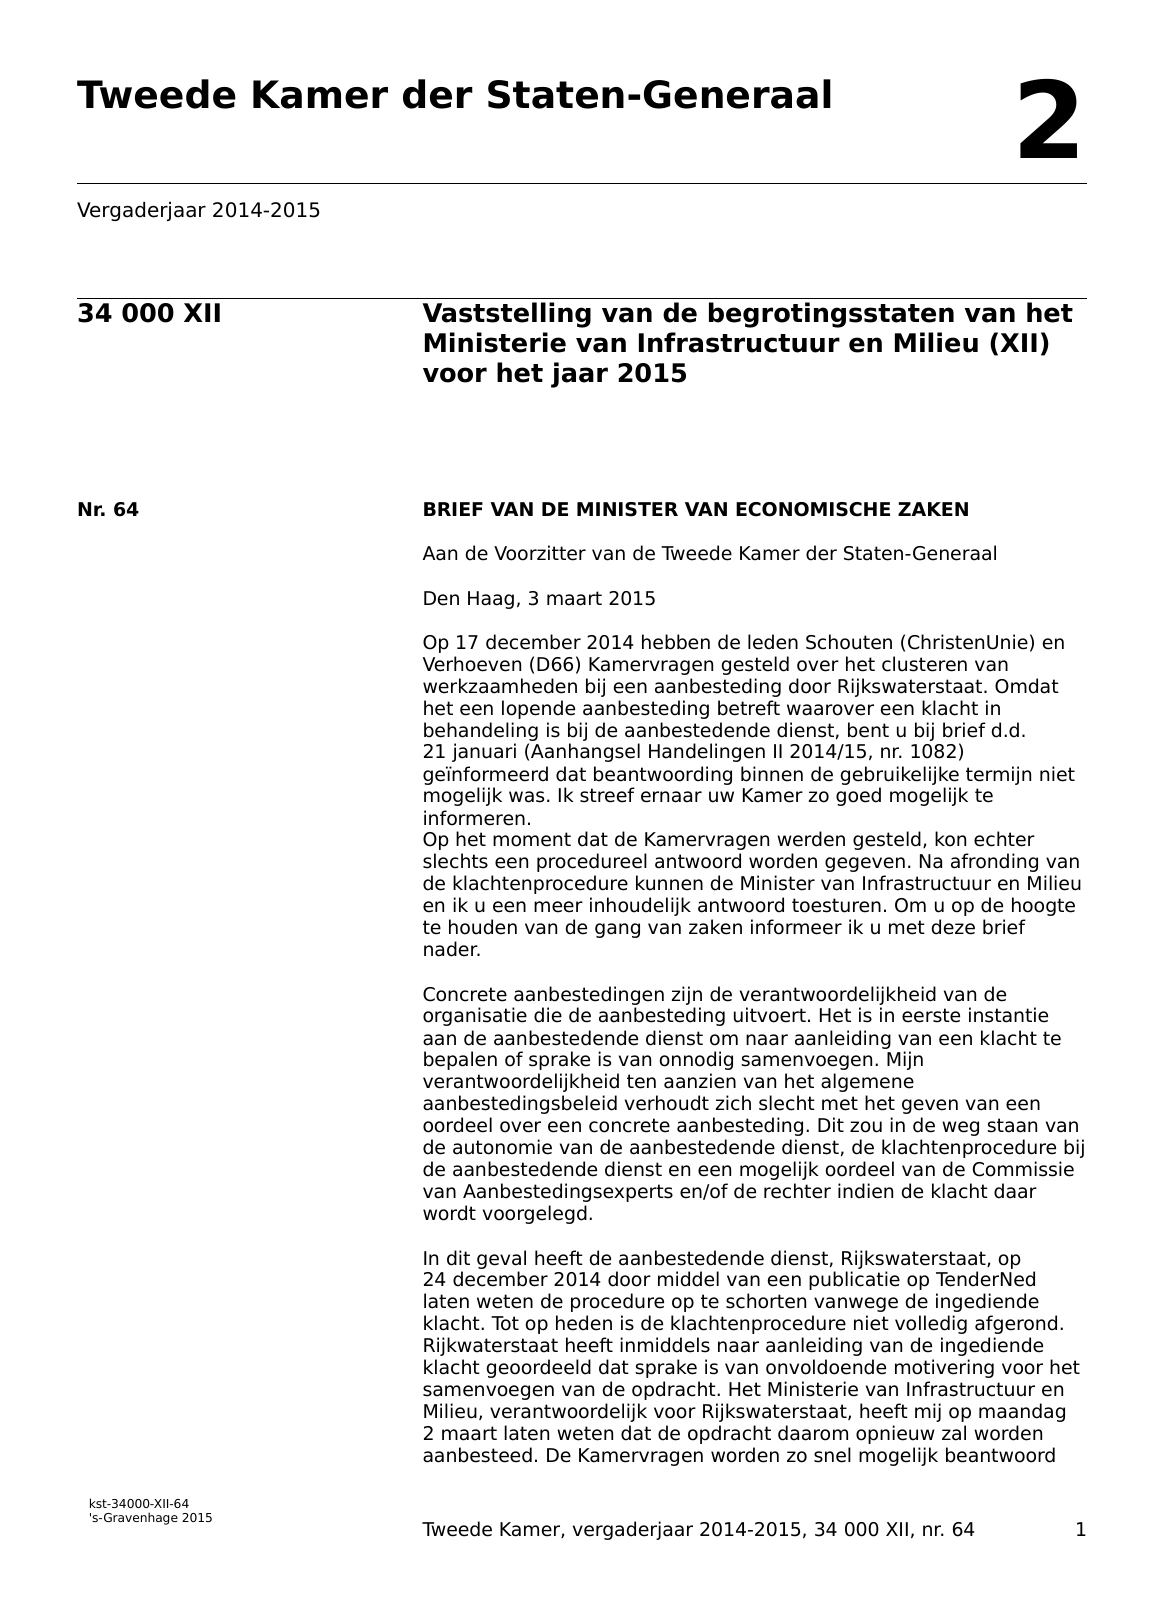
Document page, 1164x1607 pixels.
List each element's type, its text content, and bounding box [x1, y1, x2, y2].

subtitle 34 000 XII Vaststelling van de begrotingsstaten van het Ministerie van Infrastructuur en Milieu (XII) voor het jaar 2015 [77, 299, 1087, 388]
text 's-Gravenhage 2015 [88, 1511, 323, 1525]
text Den Haag, 3 maart 2015 [422, 587, 1087, 609]
text In dit geval heeft de aanbestedende dienst, Rijkswaterstaat, op 24 december 2014 door middel van een publicatie op TenderNed laten weten de procedure op te schorten vanwege de ingediende klacht. Tot op heden is de klachtenprocedure niet volledig afgerond. Rijkwaterstaat heeft inmiddels naar aanleiding van de ingediende klacht geoordeeld dat sprake is van onvoldoende motivering voor het samenvoegen van de opdracht. Het Ministerie van Infrastructuur en Milieu, verantwoordelijk voor Rijkswaterstaat, heeft mij op maandag 2 maart laten weten dat de opdracht daarom opnieuw zal worden aanbesteed. De Kamervragen worden zo snel mogelijk beantwoord [422, 1247, 1087, 1467]
table_cell Vergaderjaar 2014-2015 [77, 184, 1087, 298]
text Aan de Voorzitter van de Tweede Kamer der Staten-Generaal [422, 543, 1087, 565]
table_header 2 [886, 59, 1087, 183]
text Concrete aanbestedingen zijn de verantwoordelijkheid van de organisatie die de aanbesteding uitvoert. Het is in eerste instantie aan de aanbestedende dienst om naar aanleiding van een klacht te bepalen of sprake is van onnodig samenvoegen. Mijn verantwoordelijkheid ten aanzien van het algemene aanbestedingsbeleid verhoudt zich slecht met het geven van een oordeel over een concrete aanbesteding. Dit zou in de weg staan van de autonomie van de aanbestedende dienst, de klachtenprocedure bij de aanbestedende dienst en een mogelijk oordeel van de Commissie van Aanbestedingsexperts en/of de rechter indien de klacht daar wordt voorgelegd. [422, 983, 1087, 1225]
text kst-34000-XII-64 [88, 1497, 323, 1511]
subtitle Nr. 64 BRIEF VAN DE MINISTER VAN ECONOMISCHE ZAKEN [77, 499, 1087, 521]
table_header Tweede Kamer der Staten-Generaal [77, 59, 886, 183]
text Op 17 december 2014 hebben de leden Schouten (ChristenUnie) en Verhoeven (D66) Kamervragen gesteld over het clusteren van werkzaamheden bij een aanbesteding door Rijkswaterstaat. Omdat het een lopende aanbesteding betreft waarover een klacht in behandeling is bij de aanbestedende dienst, bent u bij brief d.d. 21 januari (Aanhangsel Handelingen II 2014/15, nr. 1082) geïnformeerd dat beantwoording binnen de gebruikelijke termijn niet mogelijk was. Ik streef ernaar uw Kamer zo goed mogelijk te informeren. [422, 632, 1087, 829]
text Op het moment dat de Kamervragen werden gesteld, kon echter slechts een procedureel antwoord worden gegeven. Na afronding van de klachtenprocedure kunnen de Minister van Infrastructuur en Milieu en ik u een meer inhoudelijk antwoord toesturen. Om u op de hoogte te houden van de gang van zaken informeer ik u met deze brief nader. [422, 829, 1087, 961]
